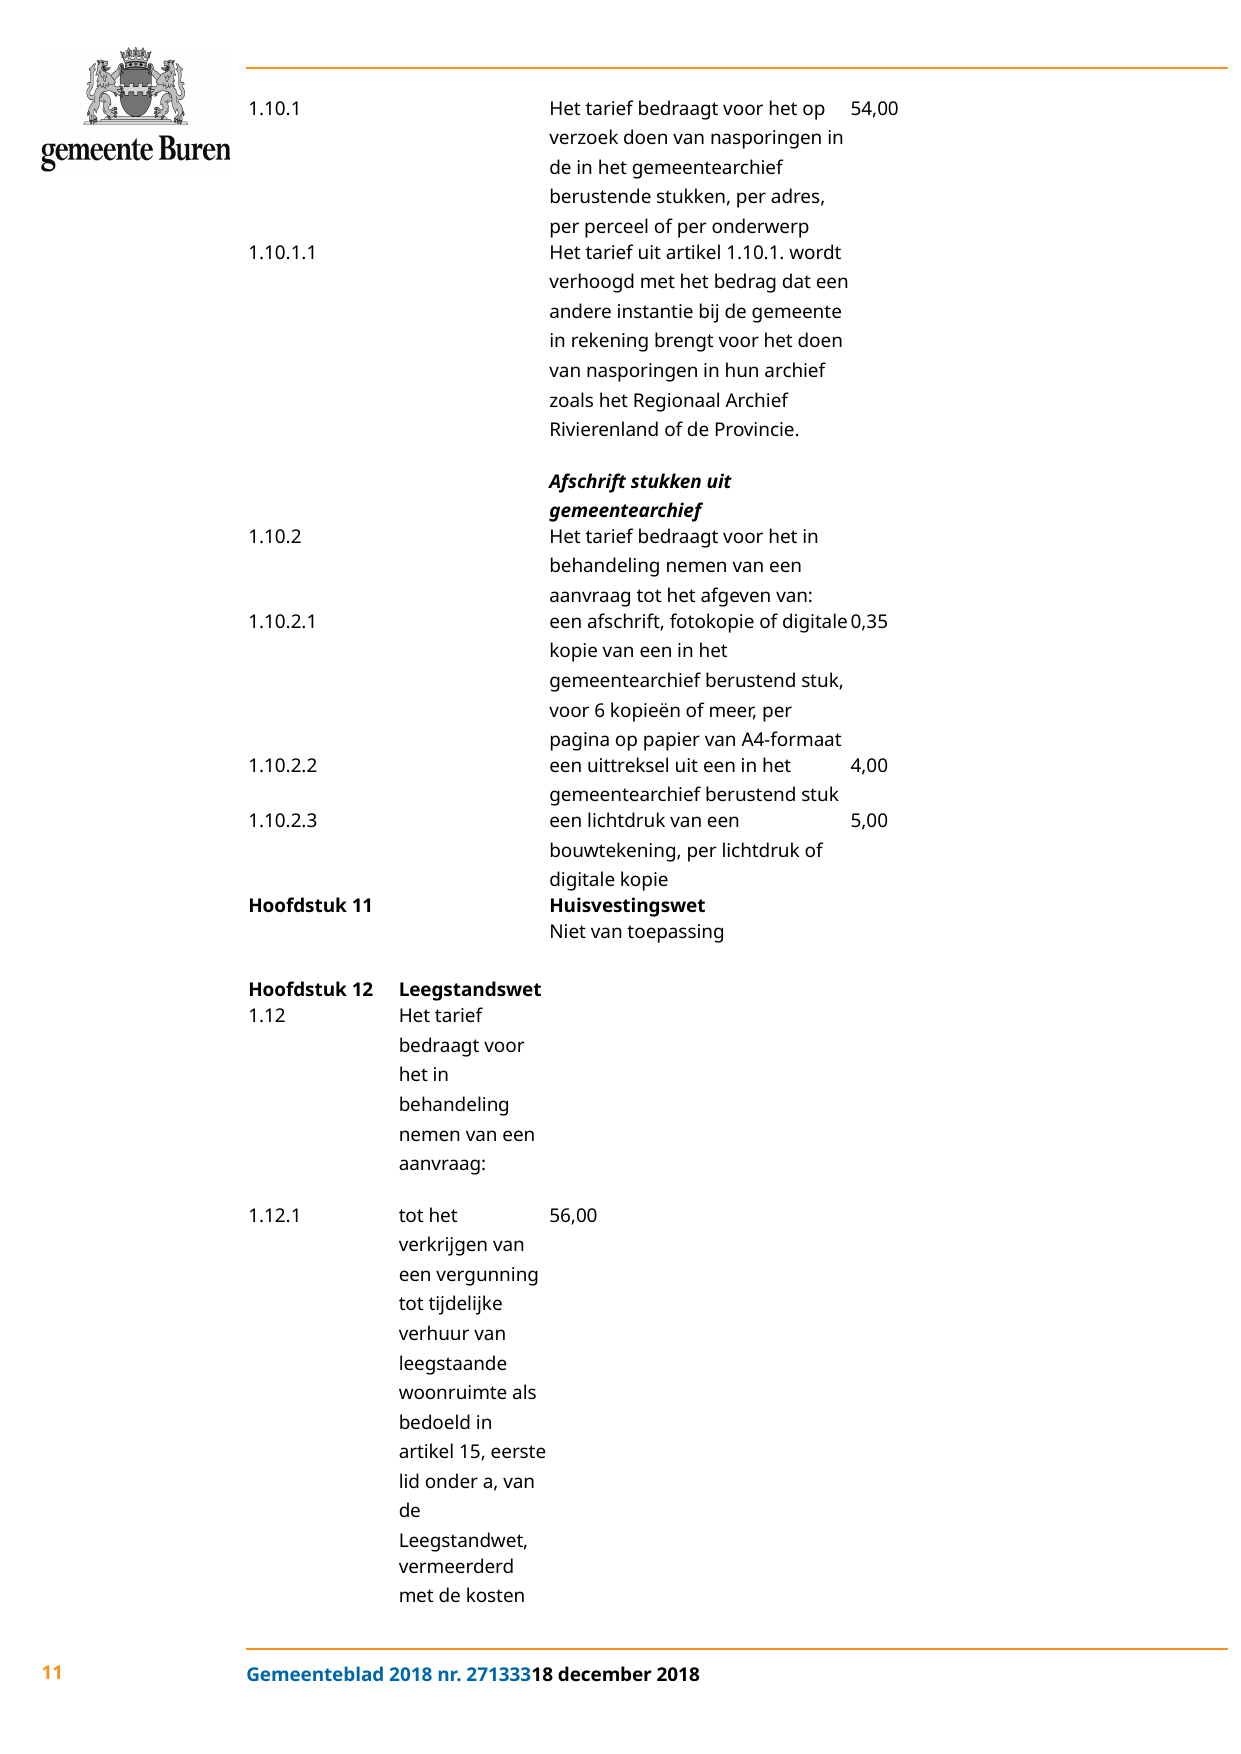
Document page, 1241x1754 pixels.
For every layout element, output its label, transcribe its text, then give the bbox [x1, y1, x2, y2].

table_header [549, 977, 700, 1002]
table_cell tot het verkrijgen van een vergunning tot tijdelijke verhuur van leegstaande woonruimte als bedoeld in artikel 15, eerste lid onder a, van de Leegstandwet, [399, 1202, 549, 1553]
table_cell [248, 918, 549, 944]
table_cell Huisvestingswet [549, 892, 850, 918]
table_cell 1.10.2 [248, 523, 549, 608]
table_cell [549, 1176, 700, 1202]
table_cell een lichtdruk van een bouwtekening, per lichtdruk of digitale kopie [549, 808, 850, 892]
table_cell 1.10.2.3 [248, 808, 549, 892]
table_cell [248, 468, 549, 523]
table_cell 0,35 [850, 608, 1152, 752]
table_cell 1.10.1 [248, 95, 549, 239]
picture [41, 47, 231, 172]
table_header Leegstandswet [399, 977, 549, 1002]
table_cell [850, 523, 1152, 608]
table_cell [549, 1553, 700, 1608]
table_cell Niet van toepassing [549, 918, 850, 944]
table_cell Het tarief bedraagt voor het in behandeling nemen van een aanvraag: [399, 1003, 549, 1176]
table_cell [549, 1003, 700, 1176]
table_cell vermeerderd met de kosten [399, 1553, 549, 1608]
table_cell Het tarief uit artikel 1.10.1. wordt verhoogd met het bedrag dat een andere instantie bij de gemeente in rekening brengt voor het doen van nasporingen in hun archief zoals het Regionaal Archief Rivierenland of de Provincie. [549, 239, 850, 442]
table_header Hoofdstuk 12 [248, 977, 398, 1002]
table_cell [399, 1176, 549, 1202]
table_cell [850, 892, 1152, 918]
table_cell [850, 468, 1152, 523]
table_cell 1.12.1 [248, 1202, 398, 1553]
table_cell 5,00 [850, 808, 1152, 892]
table_cell een afschrift, fotokopie of digitale kopie van een in het gemeentearchief berustend stuk, voor 6 kopieën of meer, per pagina op papier van A4-formaat [549, 608, 850, 752]
table_cell [248, 1176, 398, 1202]
table_cell een uittreksel uit een in het gemeentearchief berustend stuk [549, 752, 850, 807]
table_cell Het tarief bedraagt voor het op verzoek doen van nasporingen in de in het gemeentearchief berustende stukken, per adres, per perceel of per onderwerp [549, 95, 850, 239]
table_cell [248, 442, 549, 468]
table_cell 1.12 [248, 1003, 398, 1176]
table_cell [549, 442, 850, 468]
table_cell [850, 239, 1152, 442]
table_cell Hoofdstuk 11 [248, 892, 549, 918]
table_cell 56,00 [549, 1202, 700, 1553]
table_cell Afschrift stukken uit gemeentearchief [549, 468, 850, 523]
table_cell 4,00 [850, 752, 1152, 807]
table_cell [850, 442, 1152, 468]
table_cell 1.10.2.2 [248, 752, 549, 807]
table_cell [850, 918, 1152, 944]
table_cell Het tarief bedraagt voor het in behandeling nemen van een aanvraag tot het afgeven van: [549, 523, 850, 608]
table_cell 1.10.1.1 [248, 239, 549, 442]
table_cell 1.10.2.1 [248, 608, 549, 752]
table_cell [248, 1553, 398, 1608]
table_cell 54,00 [850, 95, 1152, 239]
